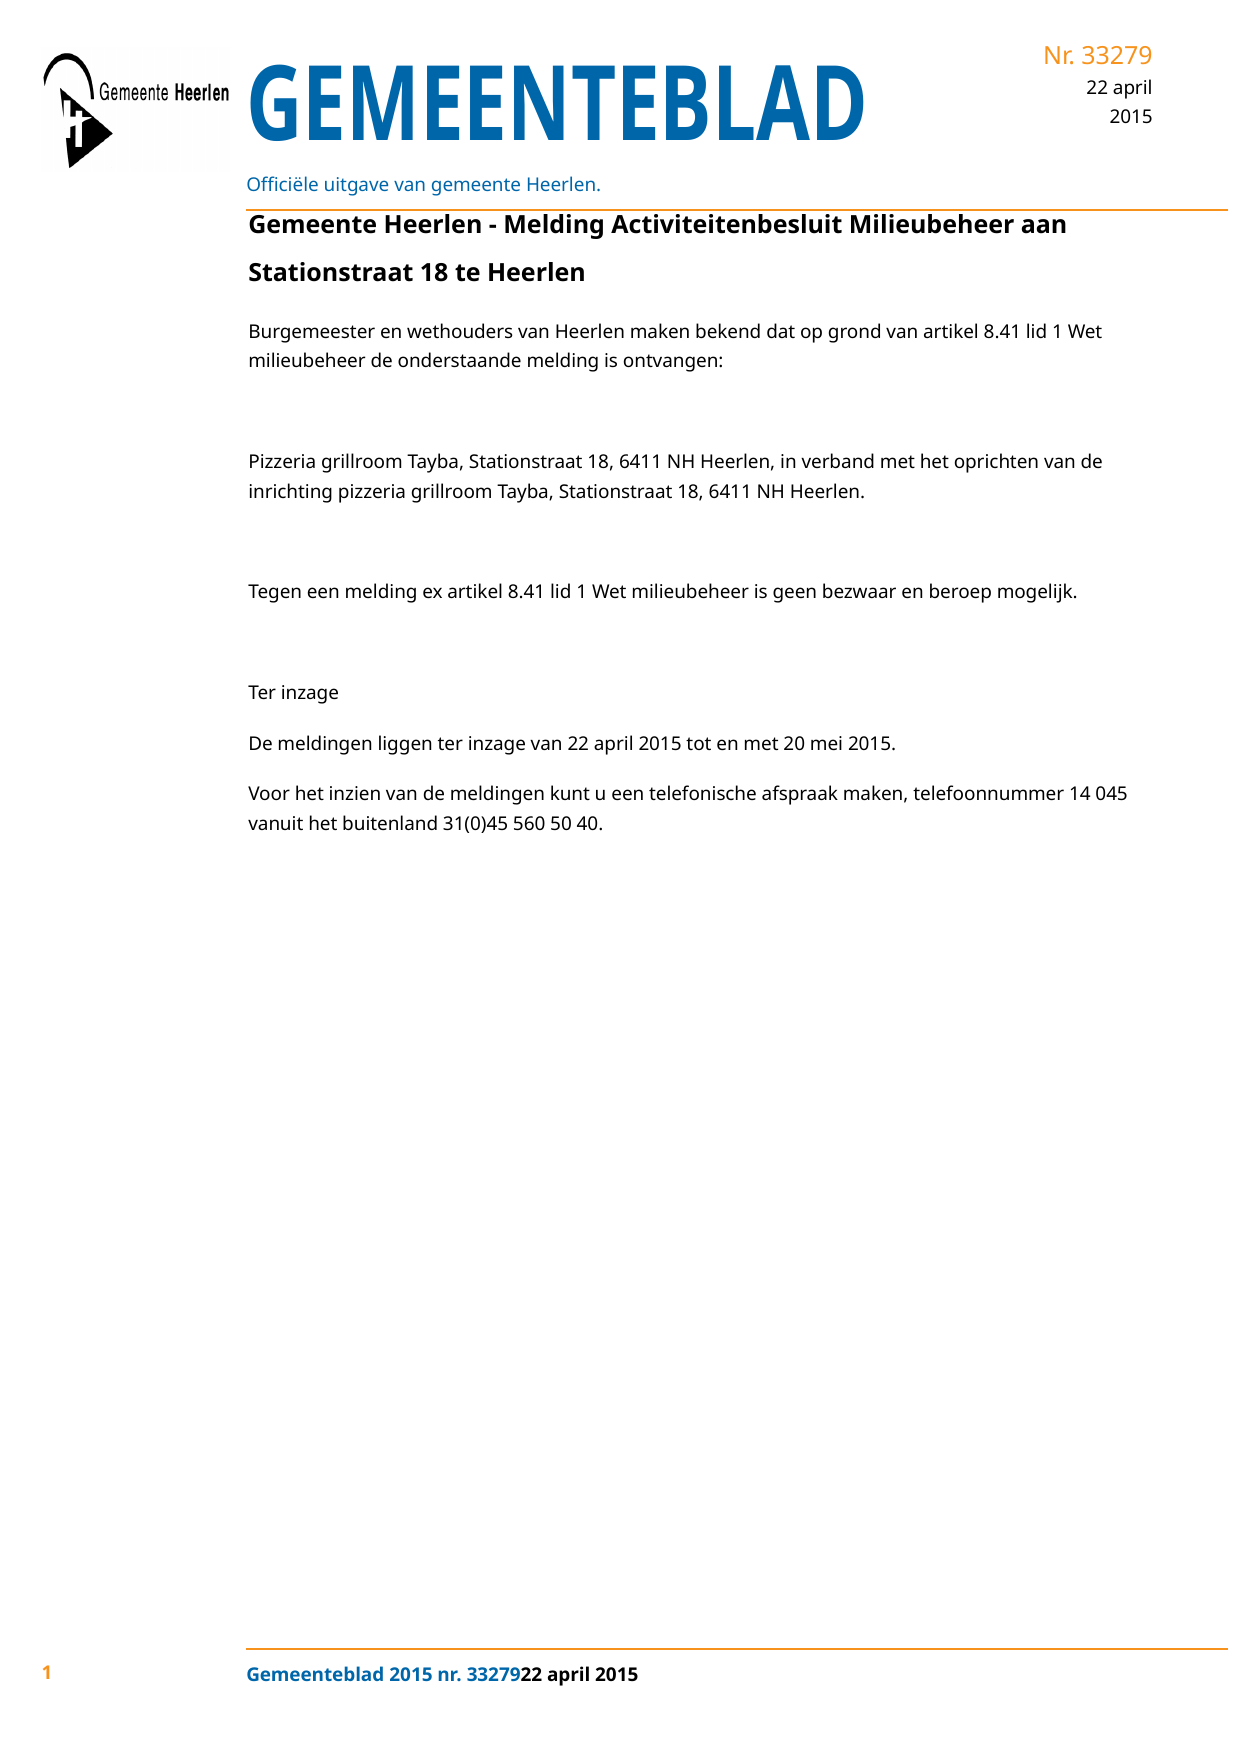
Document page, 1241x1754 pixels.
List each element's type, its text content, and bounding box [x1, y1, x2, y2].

text Ter inzage [248, 679, 1152, 705]
picture [41, 47, 231, 172]
text Tegen een melding ex artikel 8.41 lid 1 Wet milieubeheer is geen bezwaar en beroep mogelijk. [248, 579, 1152, 604]
text Voor het inzien van de meldingen kunt u een telefonische afspraak maken, telefoonnummer 14 045 vanuit het buitenland 31(0)45 560 50 40. [248, 780, 1152, 836]
text Pizzeria grillroom Tayba, Stationstraat 18, 6411 NH Heerlen, in verband met het oprichten van de inrichting pizzeria grillroom Tayba, Stationstraat 18, 6411 NH Heerlen. [248, 448, 1152, 504]
text Gemeente Heerlen - Melding Activiteitenbesluit Milieubeheer aan Stationstraat 18 te Heerlen [248, 211, 1152, 288]
text De meldingen liggen ter inzage van 22 april 2015 tot en met 20 mei 2015. [248, 730, 1152, 756]
text Burgemeester en wethouders van Heerlen maken bekend dat op grond van artikel 8.41 lid 1 Wet milieubeheer de onderstaande melding is ontvangen: [248, 318, 1152, 373]
